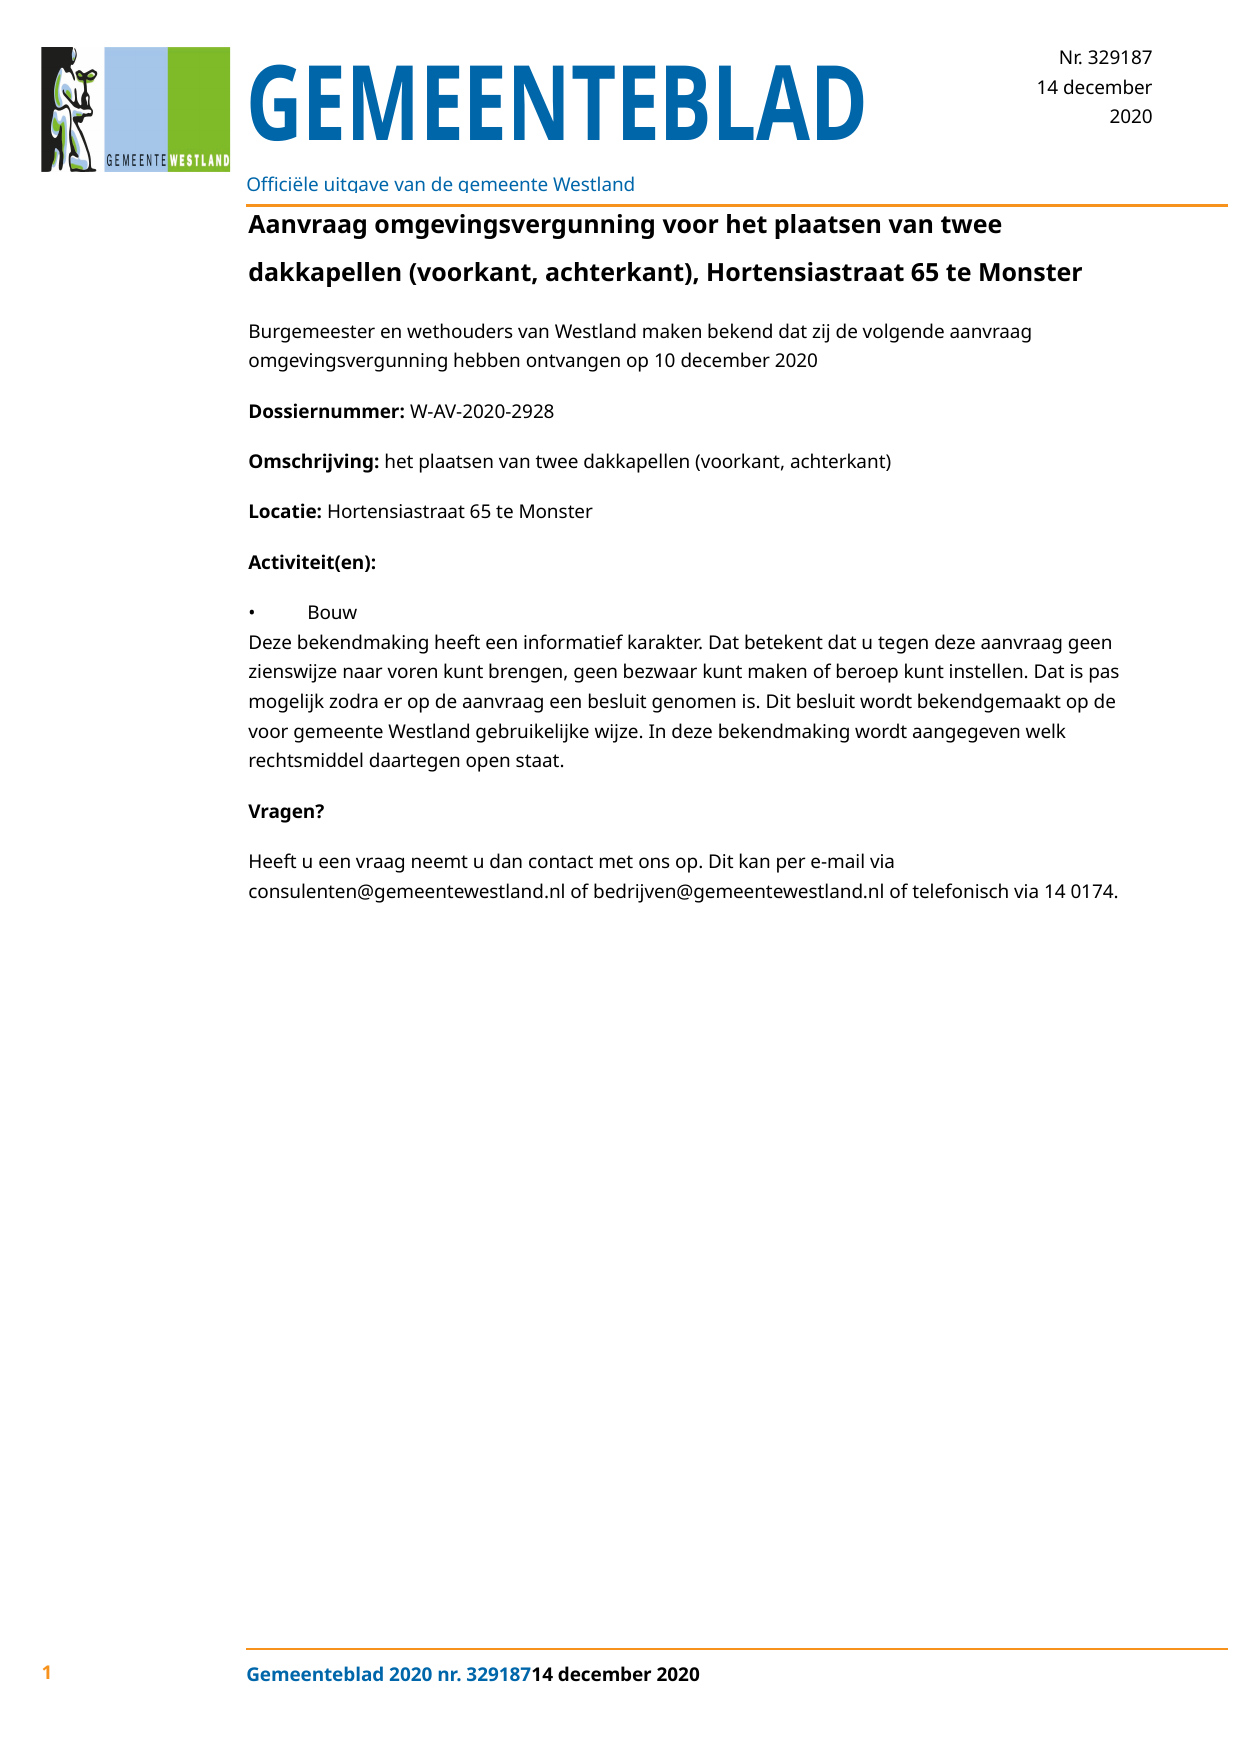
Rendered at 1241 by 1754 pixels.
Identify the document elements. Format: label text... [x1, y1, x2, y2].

text Heeft u een vraag neemt u dan contact met ons op. Dit kan per e-mail via consulenten@gemeentewestland.nl of bedrijven@gemeentewestland.nl of telefonisch via 14 0174. [248, 848, 1152, 904]
text Deze bekendmaking heeft een informatief karakter. Dat betekent dat u tegen deze aanvraag geen zienswijze naar voren kunt brengen, geen bezwaar kunt maken of beroep kunt instellen. Dat is pas mogelijk zodra er op de aanvraag een besluit genomen is. Dit besluit wordt bekendgemaakt op de voor gemeente Westland gebruikelijke wijze. In deze bekendmaking wordt aangegeven welk rechtsmiddel daartegen open staat. [248, 629, 1152, 773]
text Dossiernummer: W-AV-2020-2928 [248, 398, 1152, 424]
text Omschrijving: het plaatsen van twee dakkapellen (voorkant, achterkant) [248, 448, 1152, 474]
text Locatie: Hortensiastraat 65 te Monster [248, 499, 1152, 524]
text Activiteit(en): [248, 549, 1152, 575]
list Bouw [248, 599, 1152, 625]
picture [41, 47, 231, 172]
text Vragen? [248, 798, 1152, 824]
text Aanvraag omgevingsvergunning voor het plaatsen van twee dakkapellen (voorkant, achterkant), Hortensiastraat 65 te Monster [248, 207, 1152, 288]
text Burgemeester en wethouders van Westland maken bekend dat zij de volgende aanvraag omgevingsvergunning hebben ontvangen op 10 december 2020 [248, 318, 1152, 373]
